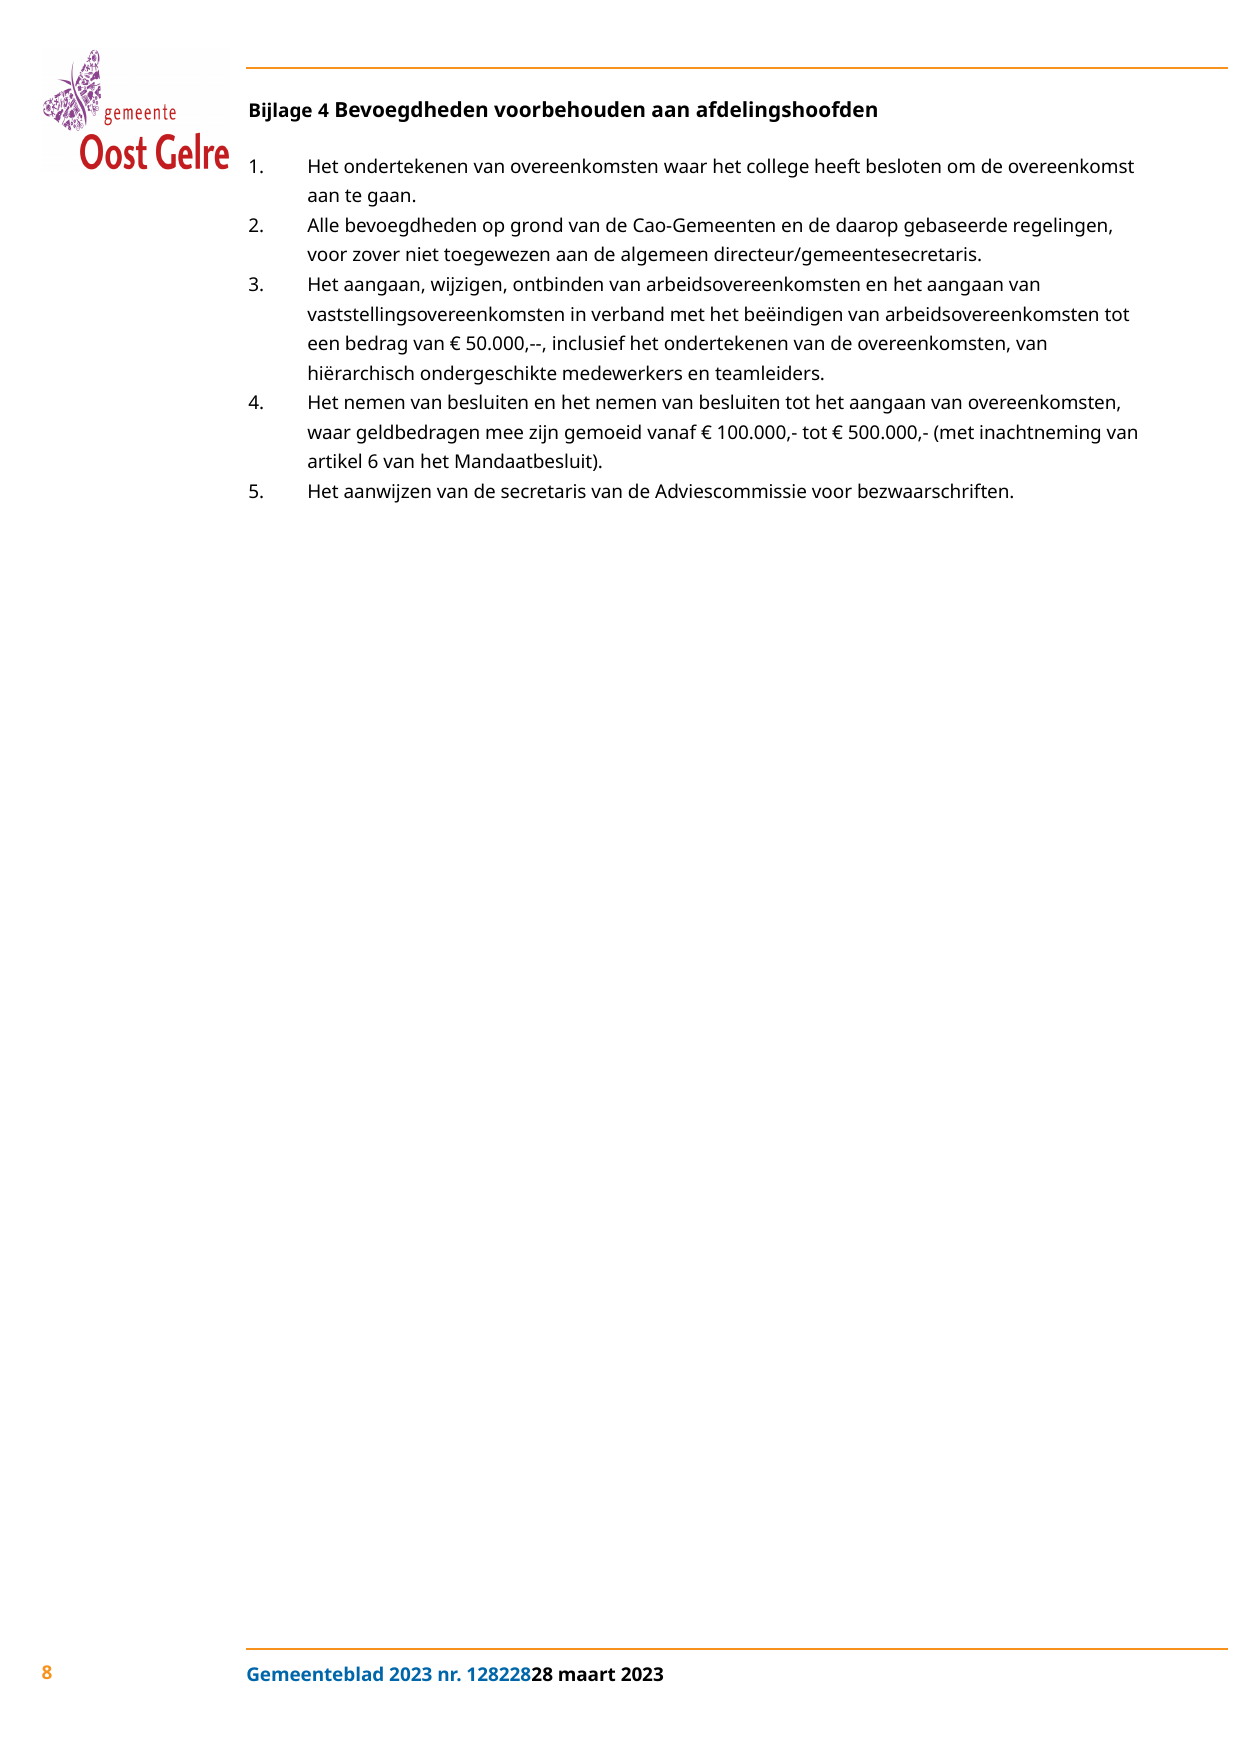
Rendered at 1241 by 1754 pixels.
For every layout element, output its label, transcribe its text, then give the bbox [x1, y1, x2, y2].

list Het aangaan, wijzigen, ontbinden van arbeidsovereenkomsten en het aangaan van vaststellingsovereenkomsten in verband met het beëindigen van arbeidsovereenkomsten tot een bedrag van € 50.000,--, inclusief het ondertekenen van de overeenkomsten, van hiërarchisch ondergeschikte medewerkers en teamleiders. [248, 271, 1152, 386]
list Het ondertekenen van overeenkomsten waar het college heeft besloten om de overeenkomst aan te gaan. [248, 153, 1152, 208]
list Het aanwijzen van de secretaris van de Adviescommissie voor bezwaarschriften. [248, 478, 1152, 504]
list Alle bevoegdheden op grond van de Cao-Gemeenten en de daarop gebaseerde regelingen, voor zover niet toegewezen aan de algemeen directeur/gemeentesecretaris. [248, 212, 1152, 267]
picture [41, 47, 231, 172]
list Het nemen van besluiten en het nemen van besluiten tot het aangaan van overeenkomsten, waar geldbedragen mee zijn gemoeid vanaf € 100.000,- tot € 500.000,- (met inachtneming van artikel 6 van het Mandaatbesluit). [248, 389, 1152, 474]
text Bijlage 4 Bevoegdheden voorbehouden aan afdelingshoofden [248, 95, 1152, 123]
